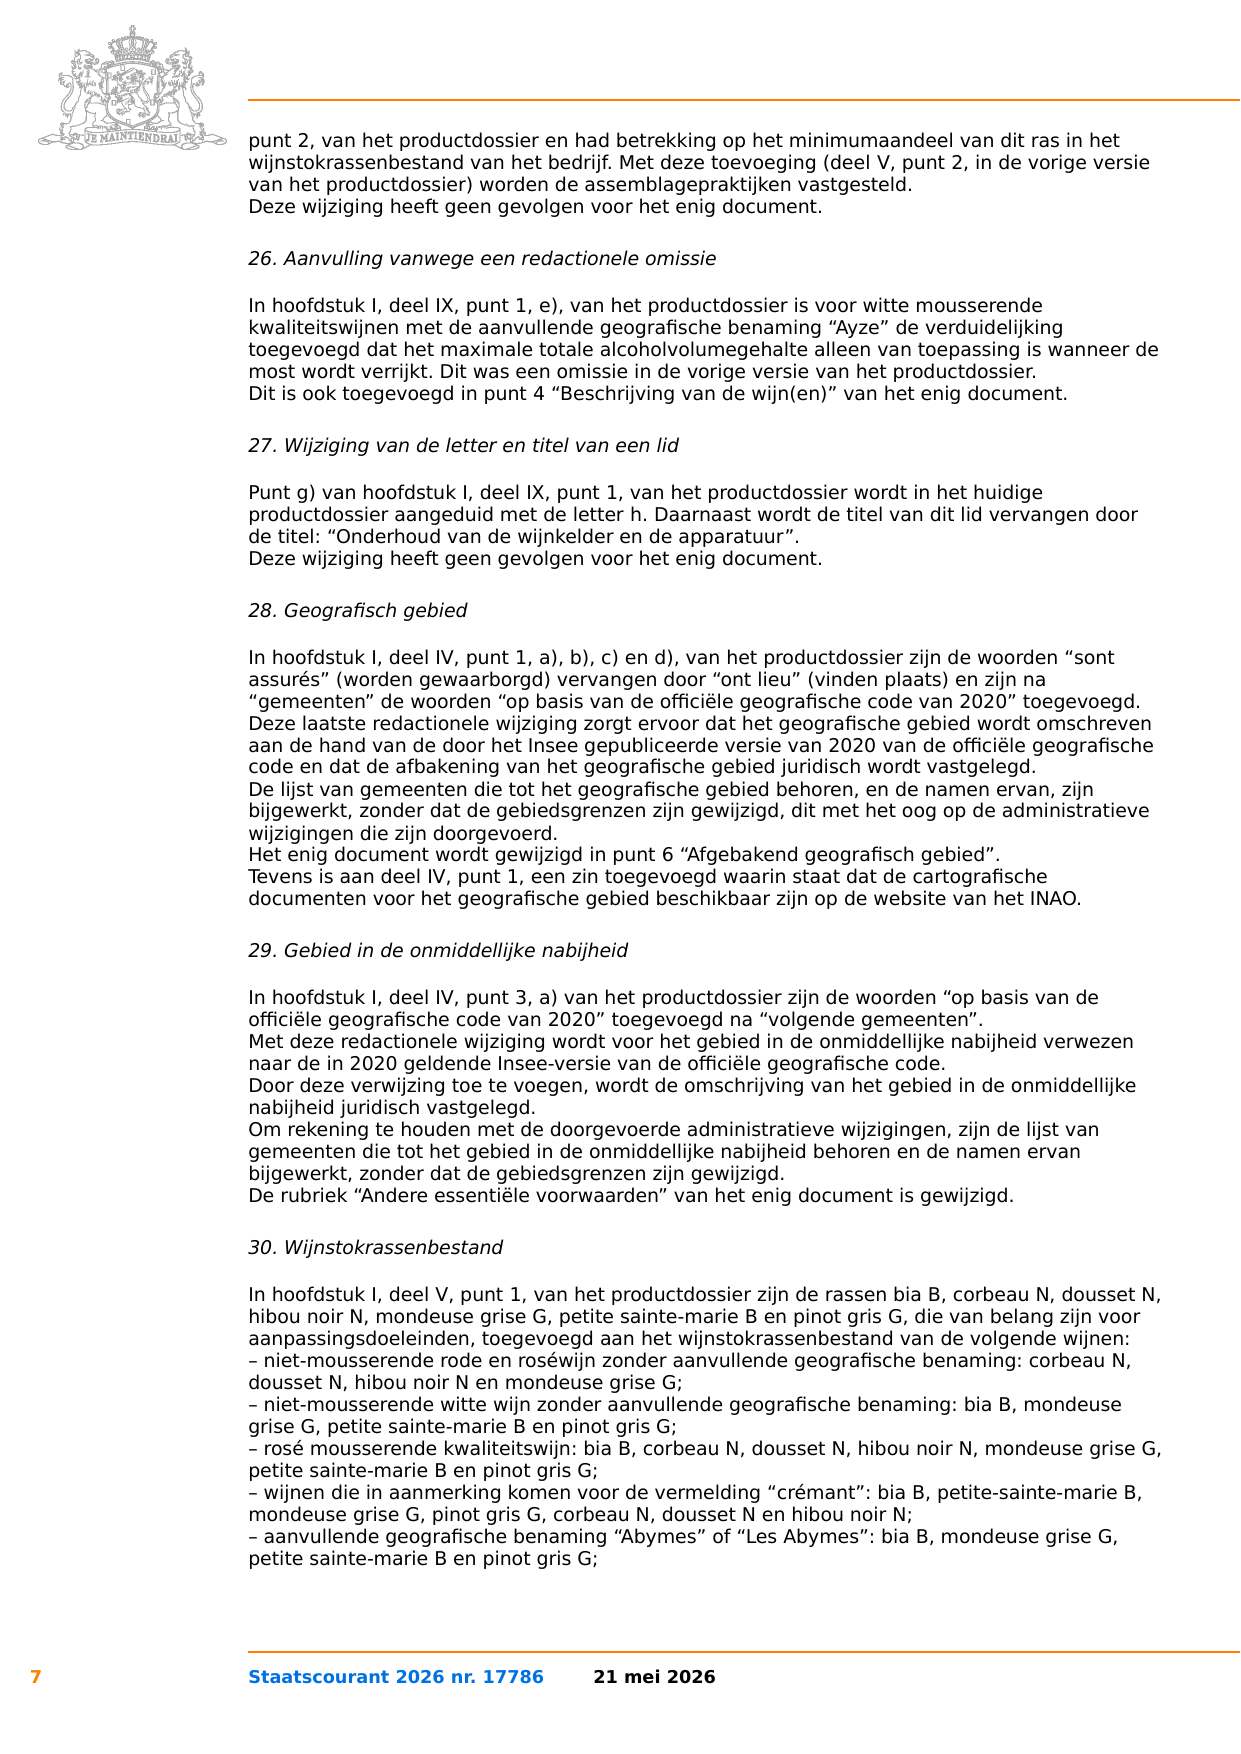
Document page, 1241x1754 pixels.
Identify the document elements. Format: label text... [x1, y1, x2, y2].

text Dit is ook toegevoegd in punt 4 “Beschrijving van de wijn(en)” van het enig document. [248, 383, 1163, 405]
text Tevens is aan deel IV, punt 1, een zin toegevoegd waarin staat dat de cartografische documenten voor het geografische gebied beschikbaar zijn op de website van het INAO. [248, 866, 1163, 910]
subtitle 29. Gebied in de onmiddellijke nabijheid [248, 940, 1163, 962]
text – niet-mousserende witte wijn zonder aanvullende geografische benaming: bia B, mondeuse grise G, petite sainte-marie B en pinot gris G; [248, 1394, 1163, 1438]
text In hoofdstuk I, deel IX, punt 1, e), van het productdossier is voor witte mousserende kwaliteitswijnen met de aanvullende geografische benaming “Ayze” de verduidelijking toegevoegd dat het maximale totale alcoholvolumegehalte alleen van toepassing is wanneer de most wordt verrijkt. Dit was een omissie in de vorige versie van het productdossier. [248, 295, 1163, 383]
text – aanvullende geografische benaming “Abymes” of “Les Abymes”: bia B, mondeuse grise G, petite sainte-marie B en pinot gris G; [248, 1526, 1163, 1570]
picture [38, 25, 227, 150]
text – rosé mousserende kwaliteitswijn: bia B, corbeau N, dousset N, hibou noir N, mondeuse grise G, petite sainte-marie B en pinot gris G; [248, 1438, 1163, 1482]
text Deze wijziging heeft geen gevolgen voor het enig document. [248, 196, 1163, 218]
text Het enig document wordt gewijzigd in punt 6 “Afgebakend geografisch gebied”. [248, 844, 1163, 866]
text In hoofdstuk I, deel IV, punt 1, a), b), c) en d), van het productdossier zijn de woorden “sont assurés” (worden gewaarborgd) vervangen door “ont lieu” (vinden plaats) en zijn na “gemeenten” de woorden “op basis van de officiële geografische code van 2020” toegevoegd. [248, 647, 1163, 712]
text In hoofdstuk I, deel IV, punt 3, a) van het productdossier zijn de woorden “op basis van de officiële geografische code van 2020” toegevoegd na “volgende gemeenten”. [248, 987, 1163, 1031]
subtitle 27. Wijziging van de letter en titel van een lid [248, 435, 1163, 457]
text De lijst van gemeenten die tot het geografische gebied behoren, en de namen ervan, zijn bijgewerkt, zonder dat de gebiedsgrenzen zijn gewijzigd, dit met het oog op de administratieve wijzigingen die zijn doorgevoerd. [248, 778, 1163, 844]
text Punt g) van hoofdstuk I, deel IX, punt 1, van het productdossier wordt in het huidige productdossier aangeduid met de letter h. Daarnaast wordt de titel van dit lid vervangen door de titel: “Onderhoud van de wijnkelder en de apparatuur”. [248, 482, 1163, 548]
subtitle 28. Geografisch gebied [248, 599, 1163, 622]
text – niet-mousserende rode en roséwijn zonder aanvullende geografische benaming: corbeau N, dousset N, hibou noir N en mondeuse grise G; [248, 1350, 1163, 1394]
text De rubriek “Andere essentiële voorwaarden” van het enig document is gewijzigd. [248, 1185, 1163, 1207]
subtitle 30. Wijnstokrassenbestand [248, 1237, 1163, 1259]
text Door deze verwijzing toe te voegen, wordt de omschrijving van het gebied in de onmiddellijke nabijheid juridisch vastgelegd. [248, 1075, 1163, 1119]
text Met deze redactionele wijziging wordt voor het gebied in de onmiddellijke nabijheid verwezen naar de in 2020 geldende Insee-versie van de officiële geografische code. [248, 1031, 1163, 1075]
text Om rekening te houden met de doorgevoerde administratieve wijzigingen, zijn de lijst van gemeenten die tot het gebied in de onmiddellijke nabijheid behoren en de namen ervan bijgewerkt, zonder dat de gebiedsgrenzen zijn gewijzigd. [248, 1119, 1163, 1185]
text Deze laatste redactionele wijziging zorgt ervoor dat het geografische gebied wordt omschreven aan de hand van de door het Insee gepubliceerde versie van 2020 van de officiële geografische code en dat de afbakening van het geografische gebied juridisch wordt vastgelegd. [248, 712, 1163, 778]
text In hoofdstuk I, deel V, punt 1, van het productdossier zijn de rassen bia B, corbeau N, dousset N, hibou noir N, mondeuse grise G, petite sainte-marie B en pinot gris G, die van belang zijn voor aanpassingsdoeleinden, toegevoegd aan het wijnstokrassenbestand van de volgende wijnen: [248, 1284, 1163, 1350]
text Deze wijziging heeft geen gevolgen voor het enig document. [248, 548, 1163, 569]
subtitle 26. Aanvulling vanwege een redactionele omissie [248, 248, 1163, 270]
text punt 2, van het productdossier en had betrekking op het minimumaandeel van dit ras in het wijnstokrassenbestand van het bedrijf. Met deze toevoeging (deel V, punt 2, in de vorige versie van het productdossier) worden de assemblagepraktijken vastgesteld. [248, 130, 1163, 196]
text – wijnen die in aanmerking komen voor de vermelding “crémant”: bia B, petite-sainte-marie B, mondeuse grise G, pinot gris G, corbeau N, dousset N en hibou noir N; [248, 1482, 1163, 1526]
